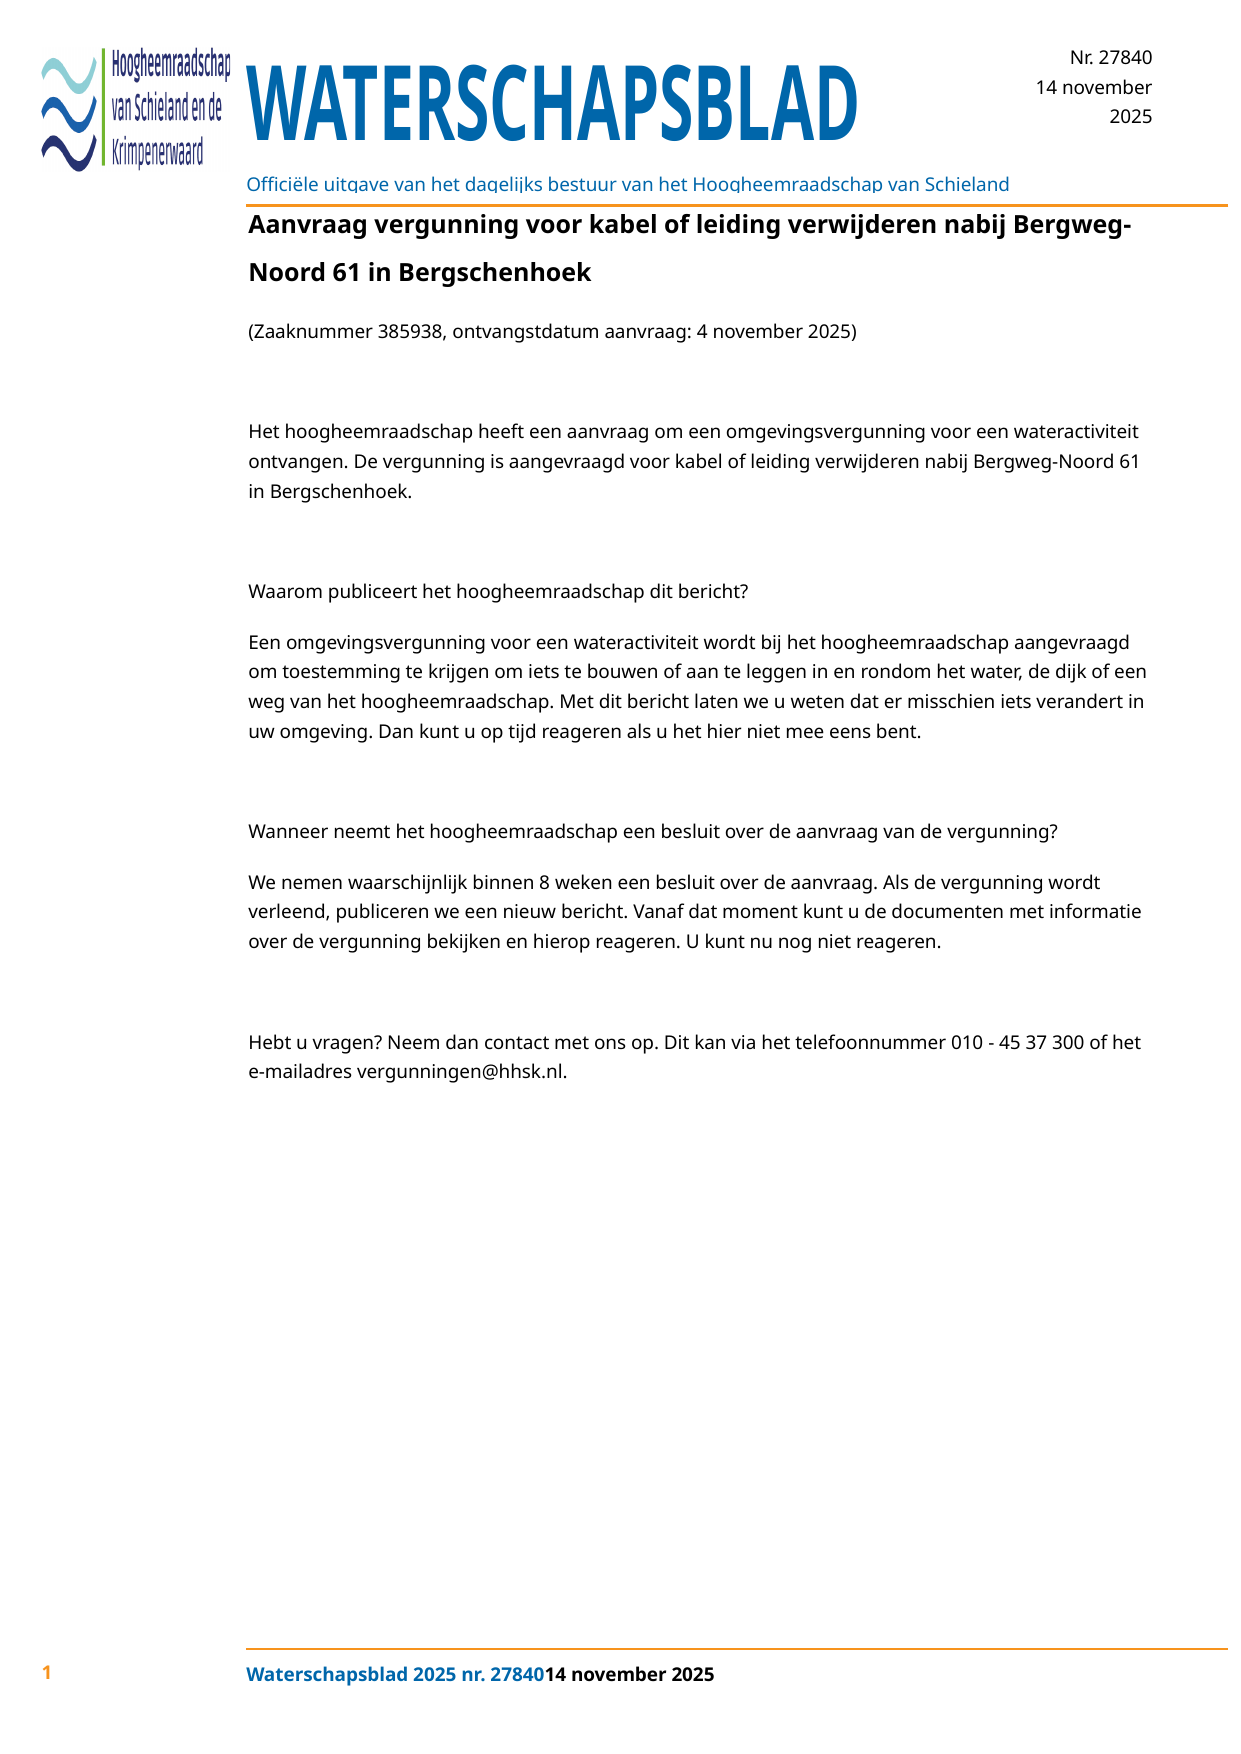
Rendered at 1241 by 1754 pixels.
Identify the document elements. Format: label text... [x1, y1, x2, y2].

picture [41, 47, 231, 172]
text We nemen waarschijnlijk binnen 8 weken een besluit over de aanvraag. Als de vergunning wordt verleend, publiceren we een nieuw bericht. Vanaf dat moment kunt u de documenten met informatie over de vergunning bekijken en hierop reageren. U kunt nu nog niet reageren. [248, 869, 1152, 954]
text Hebt u vragen? Neem dan contact met ons op. Dit kan via het telefoonnummer 010 - 45 37 300 of het e-mailadres vergunningen@hhsk.nl. [248, 1029, 1152, 1084]
text (Zaaknummer 385938, ontvangstdatum aanvraag: 4 november 2025) [248, 318, 1152, 344]
text Aanvraag vergunning voor kabel of leiding verwijderen nabij Bergweg-Noord 61 in Bergschenhoek [248, 207, 1152, 288]
text Wanneer neemt het hoogheemraadschap een besluit over de aanvraag van de vergunning? [248, 819, 1152, 844]
text Een omgevingsvergunning voor een wateractiviteit wordt bij het hoogheemraadschap aangevraagd om toestemming te krijgen om iets te bouwen of aan te leggen in en rondom het water, de dijk of een weg van het hoogheemraadschap. Met dit bericht laten we u weten dat er misschien iets verandert in uw omgeving. Dan kunt u op tijd reageren als u het hier niet mee eens bent. [248, 629, 1152, 744]
text Waarom publiceert het hoogheemraadschap dit bericht? [248, 579, 1152, 604]
text Het hoogheemraadschap heeft een aanvraag om een omgevingsvergunning voor een wateractiviteit ontvangen. De vergunning is aangevraagd voor kabel of leiding verwijderen nabij Bergweg-Noord 61 in Bergschenhoek. [248, 419, 1152, 504]
